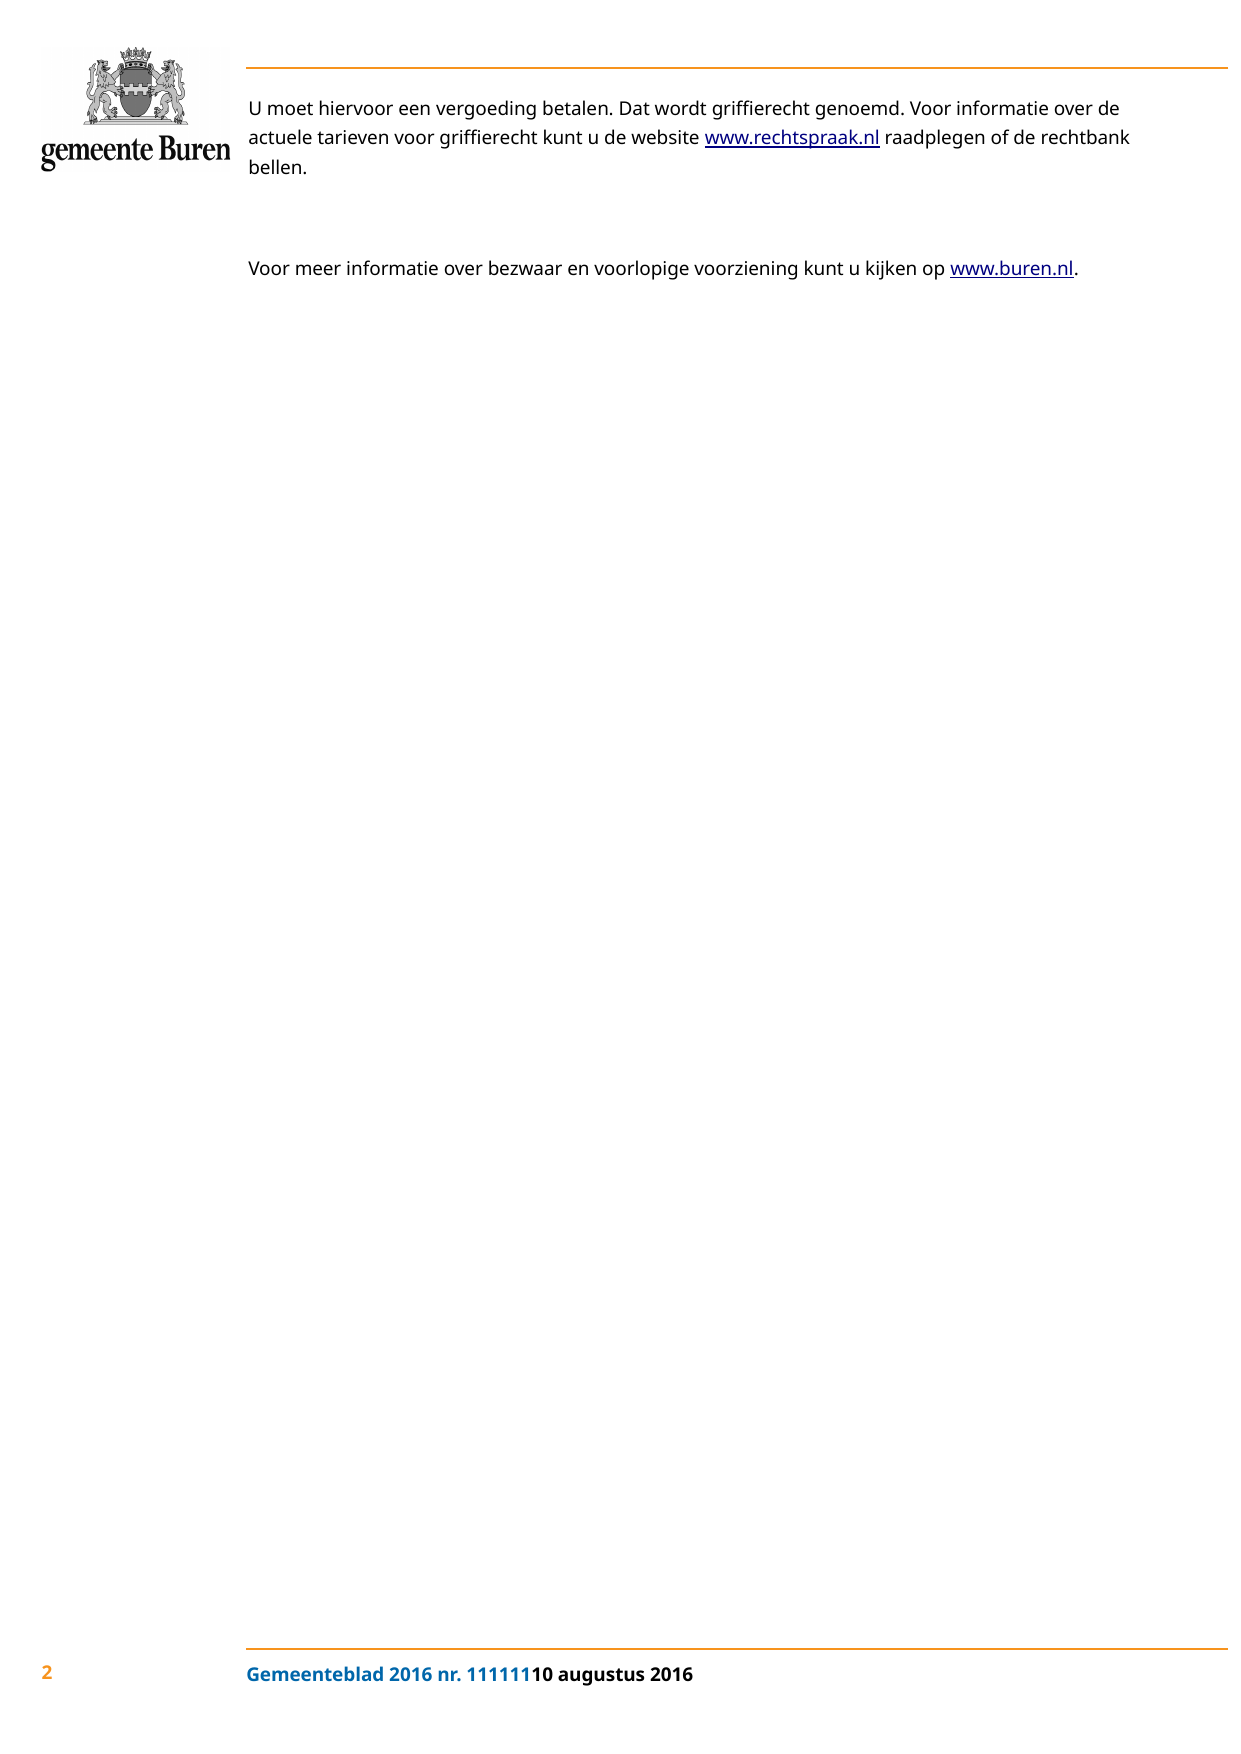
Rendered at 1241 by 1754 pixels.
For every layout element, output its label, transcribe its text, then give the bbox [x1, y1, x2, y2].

text U moet hiervoor een vergoeding betalen. Dat wordt griffierecht genoemd. Voor informatie over de actuele tarieven voor griffierecht kunt u de website www.rechtspraak.nl raadplegen of de rechtbank bellen. [248, 95, 1152, 180]
picture [41, 47, 231, 172]
text Voor meer informatie over bezwaar en voorlopige voorziening kunt u kijken op www.buren.nl. [248, 255, 1152, 281]
